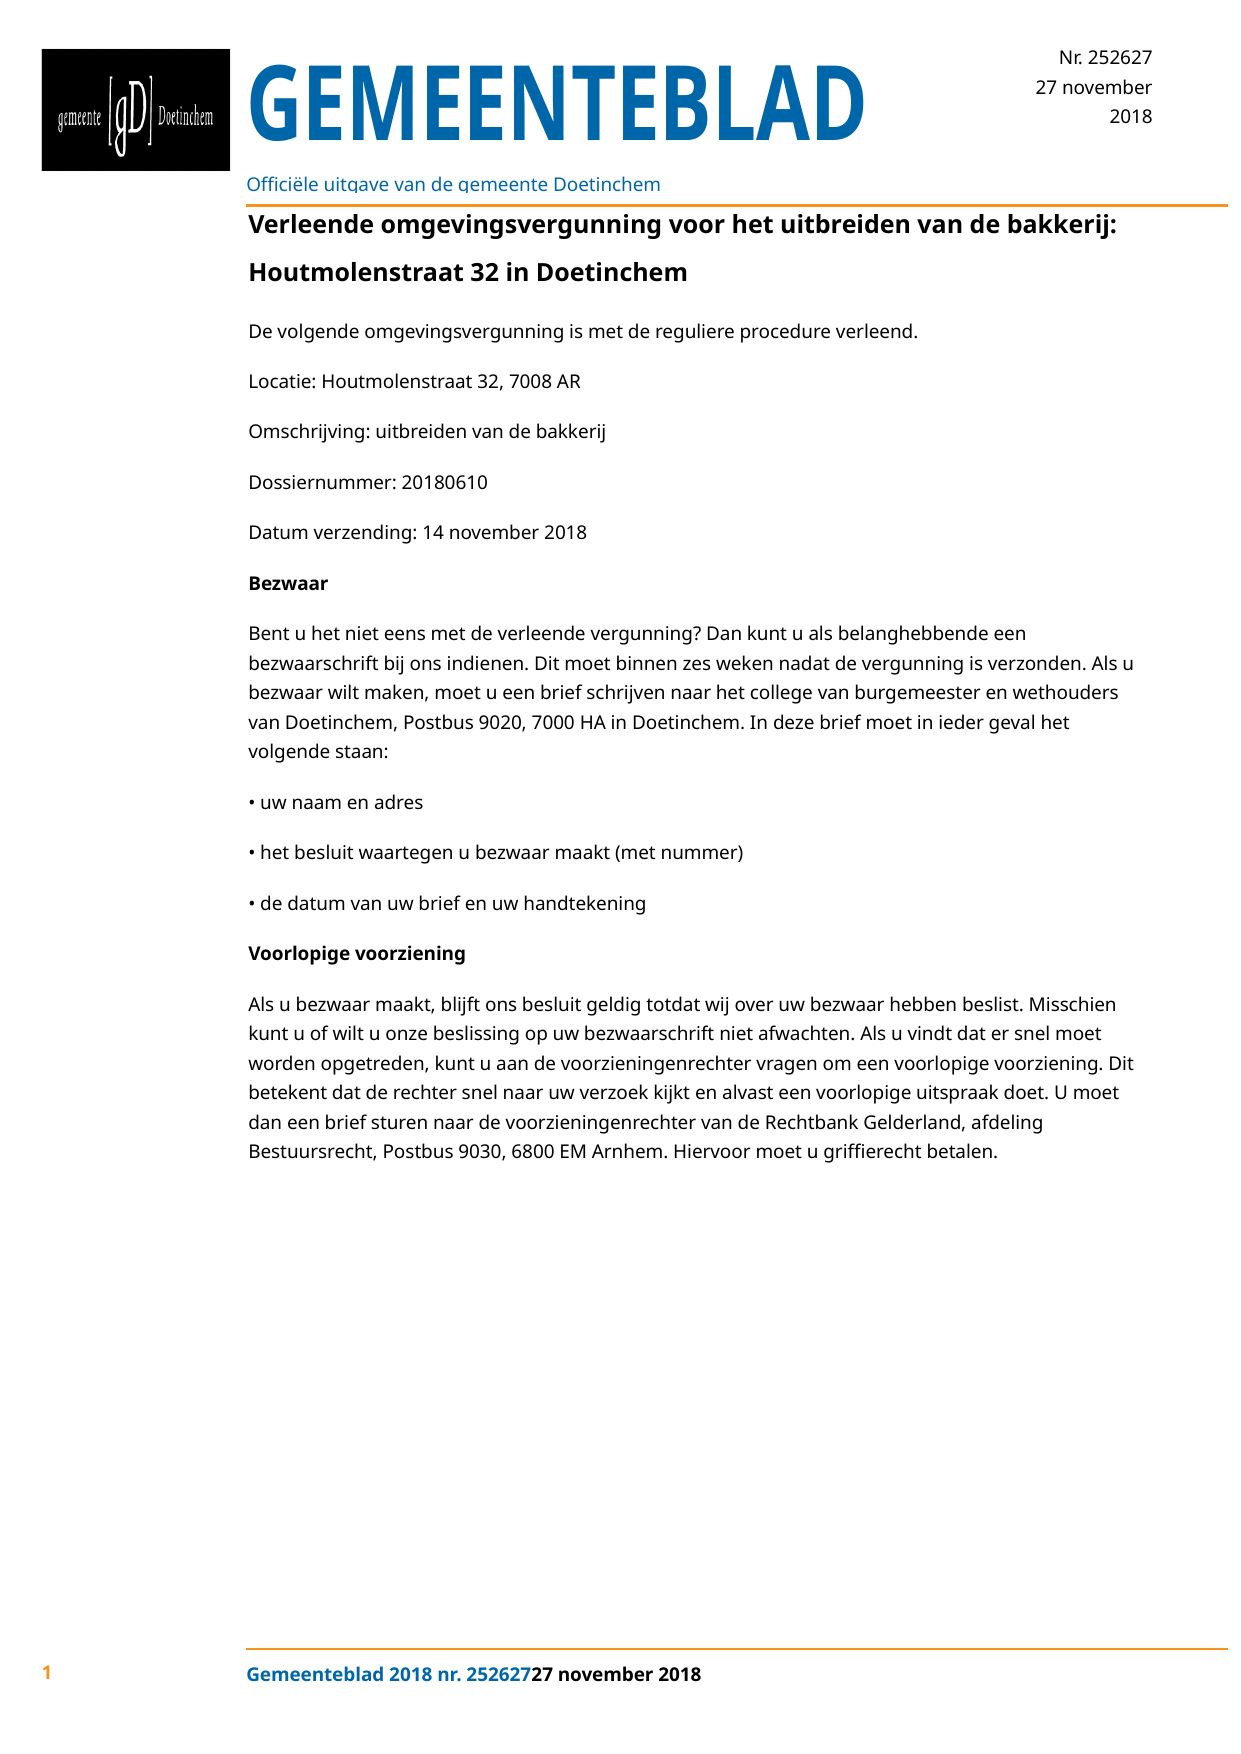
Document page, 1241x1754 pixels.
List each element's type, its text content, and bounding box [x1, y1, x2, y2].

text Dossiernummer: 20180610 [248, 469, 1152, 495]
text Datum verzending: 14 november 2018 [248, 519, 1152, 545]
text Verleende omgevingsvergunning voor het uitbreiden van de bakkerij: Houtmolenstraat 32 in Doetinchem [248, 207, 1152, 288]
text • het besluit waartegen u bezwaar maakt (met nummer) [248, 839, 1152, 865]
picture [41, 47, 231, 172]
text Omschrijving: uitbreiden van de bakkerij [248, 419, 1152, 444]
text Als u bezwaar maakt, blijft ons besluit geldig totdat wij over uw bezwaar hebben beslist. Misschien kunt u of wilt u onze beslissing op uw bezwaarschrift niet afwachten. Als u vindt dat er snel moet worden opgetreden, kunt u aan de voorzieningenrechter vragen om een voorlopige voorziening. Dit betekent dat de rechter snel naar uw verzoek kijkt en alvast een voorlopige uitspraak doet. U moet dan een brief sturen naar de voorzieningenrechter van de Rechtbank Gelderland, afdeling Bestuursrecht, Postbus 9030, 6800 EM Arnhem. Hiervoor moet u griffierecht betalen. [248, 991, 1152, 1164]
text Voorlopige voorziening [248, 940, 1152, 966]
text De volgende omgevingsvergunning is met de reguliere procedure verleend. [248, 318, 1152, 344]
text • de datum van uw brief en uw handtekening [248, 890, 1152, 916]
text • uw naam en adres [248, 789, 1152, 815]
text Bent u het niet eens met de verleende vergunning? Dan kunt u als belanghebbende een bezwaarschrift bij ons indienen. Dit moet binnen zes weken nadat de vergunning is verzonden. Als u bezwaar wilt maken, moet u een brief schrijven naar het college van burgemeester en wethouders van Doetinchem, Postbus 9020, 7000 HA in Doetinchem. In deze brief moet in ieder geval het volgende staan: [248, 620, 1152, 764]
text Bezwaar [248, 570, 1152, 596]
text Locatie: Houtmolenstraat 32, 7008 AR [248, 368, 1152, 394]
